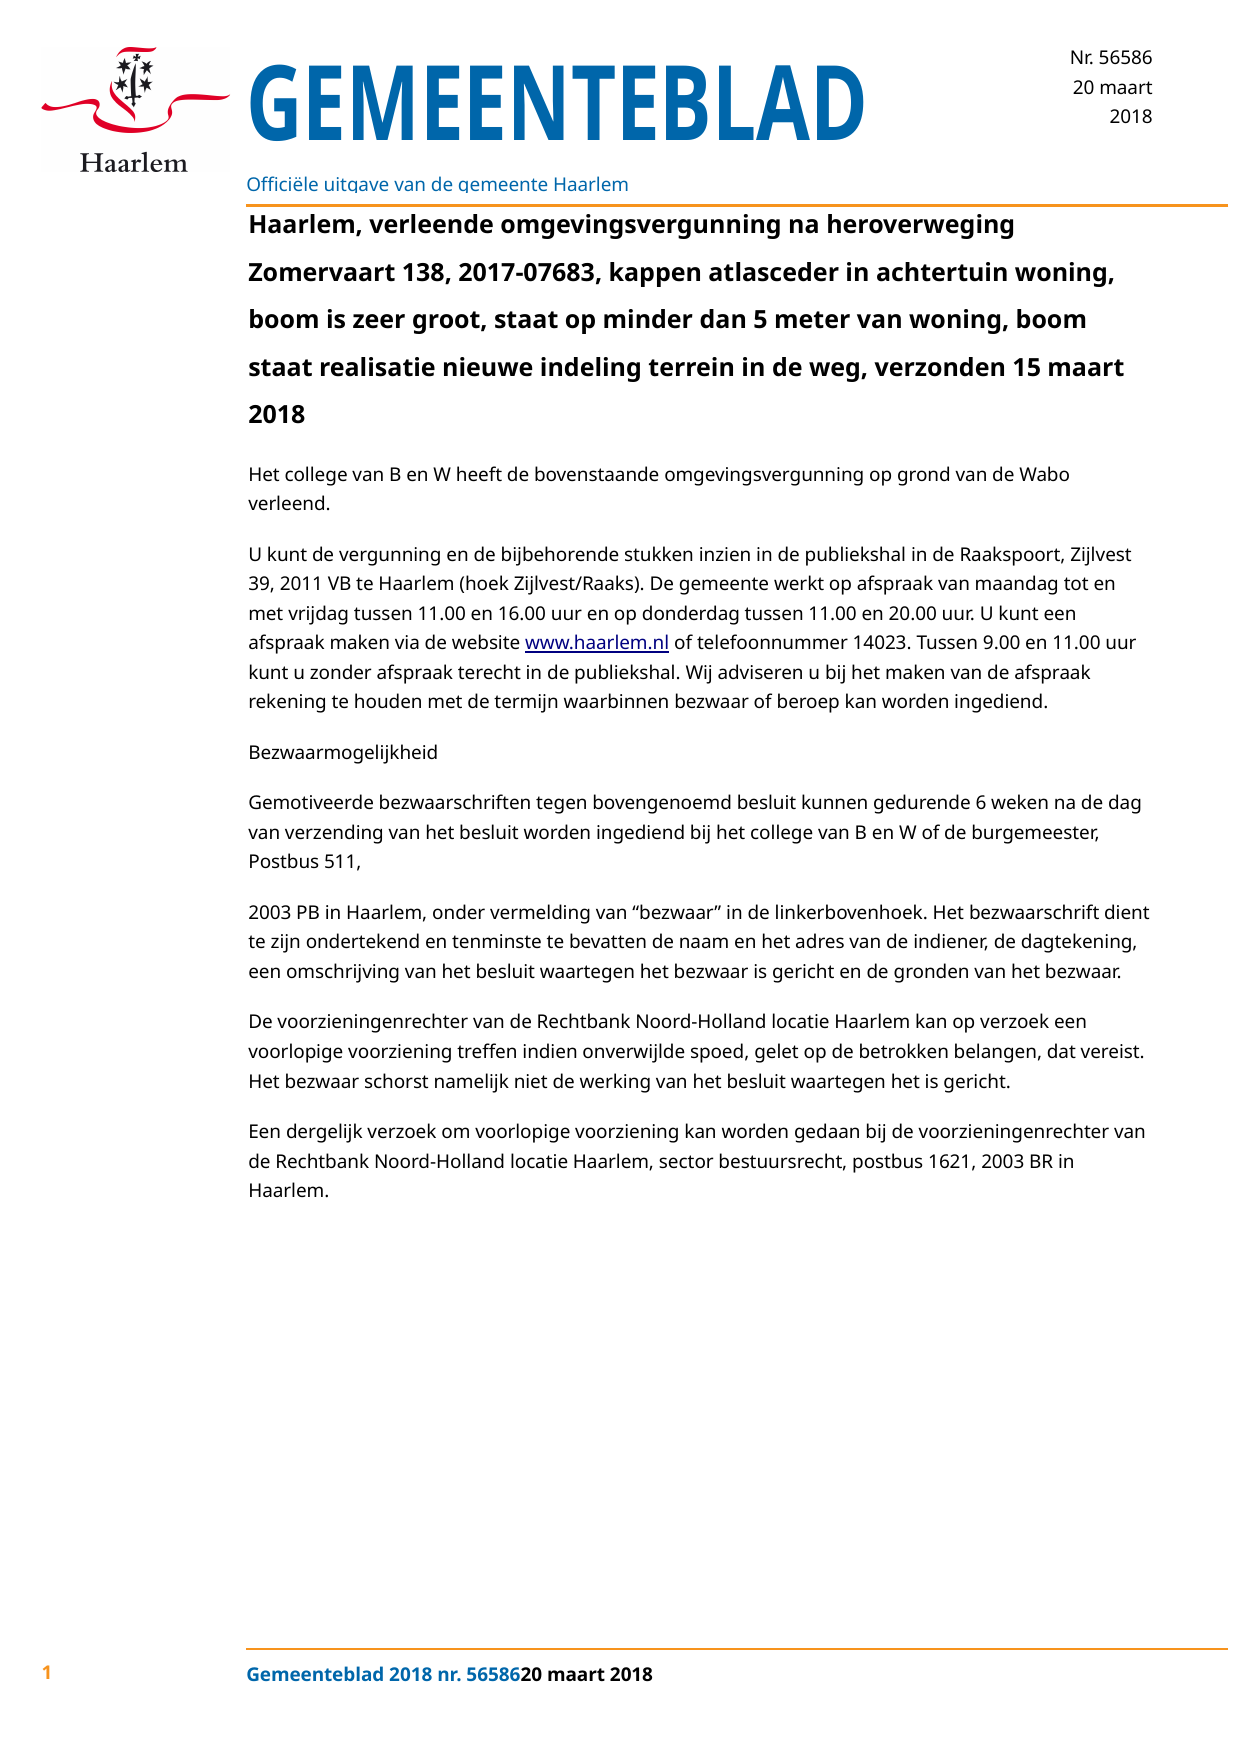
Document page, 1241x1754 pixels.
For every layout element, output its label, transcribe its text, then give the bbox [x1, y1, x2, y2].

text Bezwaarmogelijkheid [248, 739, 1152, 765]
text Het college van B en W heeft de bovenstaande omgevingsvergunning op grond van de Wabo verleend. [248, 461, 1152, 516]
text 2003 PB in Haarlem, onder vermelding van “bezwaar” in de linkerbovenhoek. Het bezwaarschrift dient te zijn ondertekend en tenminste te bevatten de naam en het adres van de indiener, de dagtekening, een omschrijving van het besluit waartegen het bezwaar is gericht en de gronden van het bezwaar. [248, 899, 1152, 984]
picture [41, 47, 231, 172]
text De voorzieningenrechter van de Rechtbank Noord-Holland locatie Haarlem kan op verzoek een voorlopige voorziening treffen indien onverwijlde spoed, gelet op de betrokken belangen, dat vereist. Het bezwaar schorst namelijk niet de werking van het besluit waartegen het is gericht. [248, 1009, 1152, 1093]
text U kunt de vergunning en de bijbehorende stukken inzien in de publiekshal in de Raakspoort, Zijlvest 39, 2011 VB te Haarlem (hoek Zijlvest/Raaks). De gemeente werkt op afspraak van maandag tot en met vrijdag tussen 11.00 en 16.00 uur en op donderdag tussen 11.00 en 20.00 uur. U kunt een afspraak maken via de website www.haarlem.nl of telefoonnummer 14023. Tussen 9.00 en 11.00 uur kunt u zonder afspraak terecht in de publiekshal. Wij adviseren u bij het maken van de afspraak rekening te houden met de termijn waarbinnen bezwaar of beroep kan worden ingediend. [248, 541, 1152, 714]
text Gemotiveerde bezwaarschriften tegen bovengenoemd besluit kunnen gedurende 6 weken na de dag van verzending van het besluit worden ingediend bij het college van B en W of de burgemeester, Postbus 511, [248, 789, 1152, 874]
text Haarlem, verleende omgevingsvergunning na heroverweging Zomervaart 138, 2017-07683, kappen atlasceder in achtertuin woning, boom is zeer groot, staat op minder dan 5 meter van woning, boom staat realisatie nieuwe indeling terrein in de weg, verzonden 15 maart 2018 [248, 207, 1152, 431]
text Een dergelijk verzoek om voorlopige voorziening kan worden gedaan bij de voorzieningenrechter van de Rechtbank Noord-Holland locatie Haarlem, sector bestuursrecht, postbus 1621, 2003 BR in Haarlem. [248, 1118, 1152, 1203]
